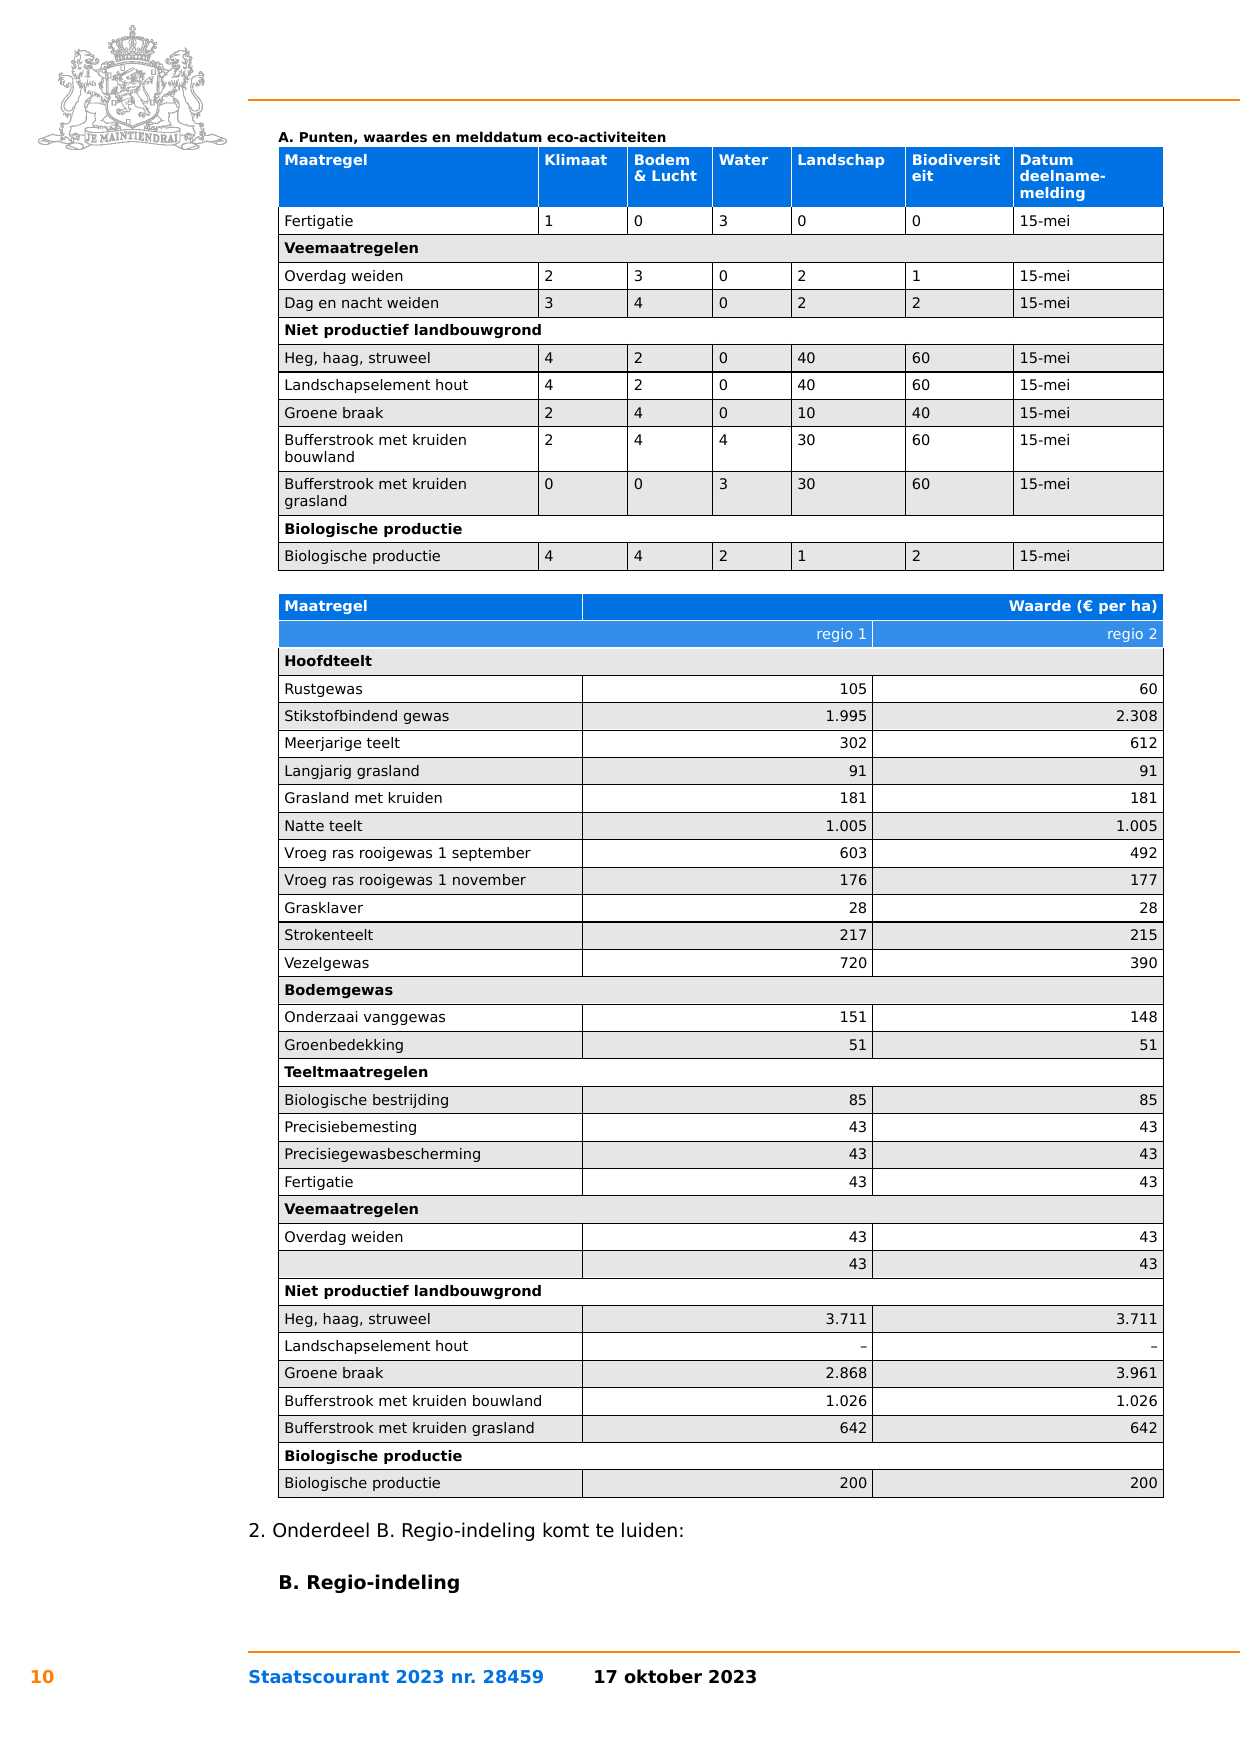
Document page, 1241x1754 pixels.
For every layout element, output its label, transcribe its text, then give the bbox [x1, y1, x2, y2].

table_cell 2 [713, 543, 791, 570]
table_cell Grasland met kruiden [279, 785, 582, 812]
table_cell 28 [873, 895, 1163, 921]
table_cell 0 [713, 345, 791, 371]
table_cell 2 [906, 290, 1013, 317]
table_cell 2 [539, 400, 627, 426]
table_cell 302 [583, 731, 872, 757]
table_cell 3 [628, 263, 712, 289]
table_cell 603 [583, 840, 872, 867]
table_cell 3 [539, 290, 627, 317]
table_cell 0 [713, 290, 791, 317]
table_cell 2.308 [873, 703, 1163, 729]
table_cell 60 [906, 472, 1013, 515]
table_cell 30 [792, 427, 905, 471]
table_cell 43 [583, 1114, 872, 1141]
table_cell 0 [906, 208, 1013, 234]
table_cell Fertigatie [279, 1169, 582, 1195]
table_cell Veemaatregelen [279, 1196, 1163, 1223]
picture [38, 25, 227, 150]
table_cell 2 [628, 373, 712, 399]
table_cell 4 [539, 345, 627, 371]
table_cell Dag en nacht weiden [279, 290, 538, 317]
table_cell 200 [583, 1470, 872, 1497]
table_cell Biodiversiteit [906, 147, 1013, 207]
table_cell 4 [628, 543, 712, 570]
table_cell 3.961 [873, 1361, 1163, 1387]
table_cell Precisiegewasbescherming [279, 1142, 582, 1168]
table_cell Vezelgewas [279, 950, 582, 976]
table_cell 43 [873, 1224, 1163, 1250]
table_cell 1.005 [583, 813, 872, 839]
table_cell 720 [583, 950, 872, 976]
table_cell 40 [792, 373, 905, 399]
table_cell Stikstofbindend gewas [279, 703, 582, 729]
table_cell 3 [713, 472, 791, 515]
table_cell 15-mei [1014, 263, 1163, 289]
table_cell 148 [873, 1005, 1163, 1031]
table_cell [279, 1251, 582, 1277]
table_cell Biologische bestrijding [279, 1087, 582, 1113]
table_cell 43 [873, 1251, 1163, 1277]
table_cell Heg, haag, struweel [279, 1306, 582, 1332]
table_cell 2 [539, 427, 627, 471]
text 2. Onderdeel B. Regio-indeling komt te luiden: [248, 1519, 1163, 1542]
table_cell Strokenteelt [279, 923, 582, 949]
table_cell 1 [792, 543, 905, 570]
table_cell 642 [583, 1416, 872, 1442]
table_cell 4 [539, 543, 627, 570]
table_cell 40 [792, 345, 905, 371]
table_cell Natte teelt [279, 813, 582, 839]
table_cell 1 [906, 263, 1013, 289]
table_cell 1.005 [873, 813, 1163, 839]
table_cell 4 [628, 427, 712, 471]
subtitle B. Regio-indeling [278, 1572, 1163, 1593]
table_cell regio 2 [873, 621, 1163, 647]
table_cell 43 [873, 1114, 1163, 1141]
table_cell 4 [539, 373, 627, 399]
table_cell Landschapselement hout [279, 1333, 582, 1360]
table_cell 4 [713, 427, 791, 471]
table_cell Vroeg ras rooigewas 1 november [279, 868, 582, 894]
table_header Waarde (€ per ha) [583, 594, 1163, 620]
table_cell Overdag weiden [279, 263, 538, 289]
table_cell 105 [583, 676, 872, 702]
table_cell 0 [713, 263, 791, 289]
table_header A. Punten, waardes en melddatum eco-activiteiten [278, 130, 1163, 146]
table_cell 2.868 [583, 1361, 872, 1387]
table_cell 43 [583, 1169, 872, 1195]
table_cell 15-mei [1014, 472, 1163, 515]
table_cell 0 [713, 373, 791, 399]
table_cell 200 [873, 1470, 1163, 1497]
table_cell 10 [792, 400, 905, 426]
table_cell regio 1 [279, 621, 872, 647]
table_cell Groene braak [279, 1361, 582, 1387]
table_cell Precisiebemesting [279, 1114, 582, 1141]
table_cell Klimaat [539, 147, 627, 207]
table_cell – [873, 1333, 1163, 1360]
table_cell Landschap [792, 147, 905, 207]
table_cell 43 [873, 1142, 1163, 1168]
table_cell Heg, haag, struweel [279, 345, 538, 371]
table_cell Teeltmaatregelen [279, 1059, 1163, 1086]
table_cell Datum deelname-melding [1014, 147, 1163, 207]
table_cell Bufferstrook met kruiden bouwland [279, 1388, 582, 1414]
table_cell Vroeg ras rooigewas 1 september [279, 840, 582, 867]
table_cell 43 [583, 1142, 872, 1168]
table_cell 642 [873, 1416, 1163, 1442]
table_cell 612 [873, 731, 1163, 757]
table_cell 15-mei [1014, 400, 1163, 426]
table_cell 2 [792, 290, 905, 317]
table_cell 60 [906, 373, 1013, 399]
table_cell 15-mei [1014, 290, 1163, 317]
table_cell 51 [583, 1032, 872, 1058]
table_cell 151 [583, 1005, 872, 1031]
table_cell 60 [873, 676, 1163, 702]
table_cell 85 [583, 1087, 872, 1113]
table_cell 4 [628, 400, 712, 426]
table_cell Meerjarige teelt [279, 731, 582, 757]
table_cell 60 [906, 427, 1013, 471]
table_cell Langjarig grasland [279, 758, 582, 784]
table_cell Biologische productie [279, 1470, 582, 1497]
table_cell Niet productief landbouwgrond [279, 318, 1163, 344]
table_cell Onderzaai vanggewas [279, 1005, 582, 1031]
table_cell Bufferstrook met kruiden bouwland [279, 427, 538, 471]
table_cell 181 [583, 785, 872, 812]
table_cell 2 [906, 543, 1013, 570]
table_cell 0 [539, 472, 627, 515]
table_cell 15-mei [1014, 427, 1163, 471]
table_cell 4 [628, 290, 712, 317]
table_cell 43 [583, 1224, 872, 1250]
table_cell 30 [792, 472, 905, 515]
table_cell 1 [539, 208, 627, 234]
table_cell 492 [873, 840, 1163, 867]
table_cell 2 [628, 345, 712, 371]
table_cell 15-mei [1014, 345, 1163, 371]
table_cell 2 [539, 263, 627, 289]
table_cell 43 [873, 1169, 1163, 1195]
table_cell Biologische productie [279, 543, 538, 570]
table_cell 181 [873, 785, 1163, 812]
table_cell 28 [583, 895, 872, 921]
table_cell 390 [873, 950, 1163, 976]
table_cell 1.026 [583, 1388, 872, 1414]
table_cell Hoofdteelt [279, 649, 1163, 675]
table_cell 40 [906, 400, 1013, 426]
table_cell 91 [583, 758, 872, 784]
table_cell 2 [792, 263, 905, 289]
table_cell 176 [583, 868, 872, 894]
table_cell 15-mei [1014, 208, 1163, 234]
table_cell Groene braak [279, 400, 538, 426]
table_cell 15-mei [1014, 373, 1163, 399]
table_cell – [583, 1333, 872, 1360]
table_header Maatregel [279, 594, 582, 620]
table_cell Veemaatregelen [279, 235, 1163, 262]
table_cell 1.026 [873, 1388, 1163, 1414]
table_cell Water [713, 147, 791, 207]
table_cell 60 [906, 345, 1013, 371]
table_cell Bodemgewas [279, 977, 1163, 1003]
table_cell Niet productief landbouwgrond [279, 1279, 1163, 1305]
table_cell Fertigatie [279, 208, 538, 234]
table_cell 177 [873, 868, 1163, 894]
table_cell 0 [628, 208, 712, 234]
table_cell Biologische productie [279, 516, 1163, 542]
table_cell 3.711 [873, 1306, 1163, 1332]
table_cell 0 [792, 208, 905, 234]
table_cell 1.995 [583, 703, 872, 729]
table_cell 43 [583, 1251, 872, 1277]
table_cell Bufferstrook met kruiden grasland [279, 472, 538, 515]
table_cell 85 [873, 1087, 1163, 1113]
table_cell 51 [873, 1032, 1163, 1058]
table_cell Rustgewas [279, 676, 582, 702]
table_cell 91 [873, 758, 1163, 784]
table_cell Groenbedekking [279, 1032, 582, 1058]
table_cell Landschapselement hout [279, 373, 538, 399]
table_cell Maatregel [279, 147, 538, 207]
table_cell Biologische productie [279, 1443, 1163, 1469]
table_cell Overdag weiden [279, 1224, 582, 1250]
table_cell Bufferstrook met kruiden grasland [279, 1416, 582, 1442]
table_cell 3.711 [583, 1306, 872, 1332]
table_cell Grasklaver [279, 895, 582, 921]
table_cell 0 [628, 472, 712, 515]
table_cell 215 [873, 923, 1163, 949]
table_cell 3 [713, 208, 791, 234]
table_cell 15-mei [1014, 543, 1163, 570]
table_cell 217 [583, 923, 872, 949]
table_cell 0 [713, 400, 791, 426]
table_cell Bodem & Lucht [628, 147, 712, 207]
